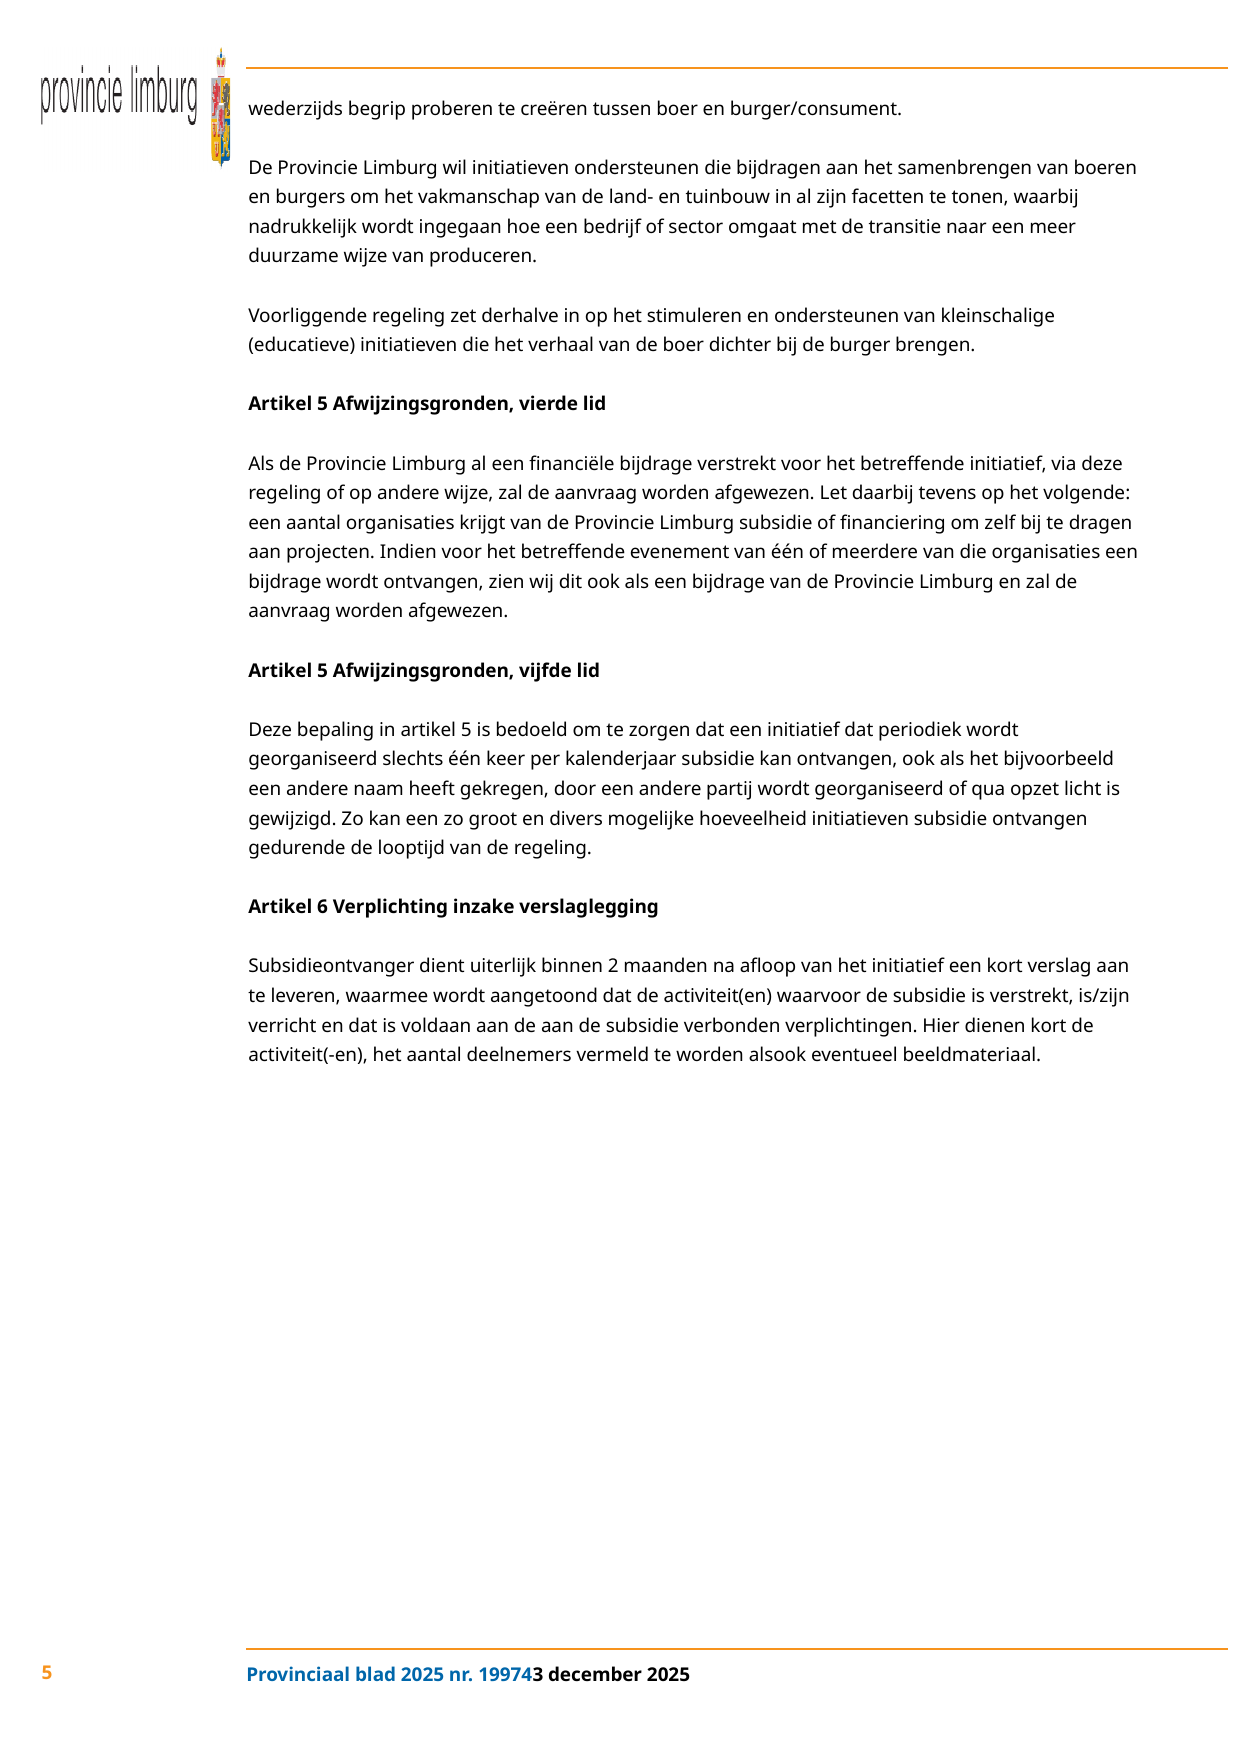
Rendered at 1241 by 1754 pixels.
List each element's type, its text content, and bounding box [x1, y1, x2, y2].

text Voorliggende regeling zet derhalve in op het stimuleren en ondersteunen van kleinschalige (educatieve) initiatieven die het verhaal van de boer dichter bij de burger brengen. [248, 302, 1152, 357]
text Artikel 6 Verplichting inzake verslaglegging [248, 893, 1152, 919]
text wederzijds begrip proberen te creëren tussen boer en burger/consument. [248, 95, 1152, 121]
text Artikel 5 Afwijzingsgronden, vijfde lid [248, 657, 1152, 683]
picture [41, 47, 231, 172]
text Artikel 5 Afwijzingsgronden, vierde lid [248, 391, 1152, 416]
text De Provincie Limburg wil initiatieven ondersteunen die bijdragen aan het samenbrengen van boeren en burgers om het vakmanschap van de land- en tuinbouw in al zijn facetten te tonen, waarbij nadrukkelijk wordt ingegaan hoe een bedrijf of sector omgaat met de transitie naar een meer duurzame wijze van produceren. [248, 154, 1152, 268]
text Als de Provincie Limburg al een financiële bijdrage verstrekt voor het betreffende initiatief, via deze regeling of op andere wijze, zal de aanvraag worden afgewezen. Let daarbij tevens op het volgende: een aantal organisaties krijgt van de Provincie Limburg subsidie of financiering om zelf bij te dragen aan projecten. Indien voor het betreffende evenement van één of meerdere van die organisaties een bijdrage wordt ontvangen, zien wij dit ook als een bijdrage van de Provincie Limburg en zal de aanvraag worden afgewezen. [248, 450, 1152, 623]
text Subsidieontvanger dient uiterlijk binnen 2 maanden na afloop van het initiatief een kort verslag aan te leveren, waarmee wordt aangetoond dat de activiteit(en) waarvoor de subsidie is verstrekt, is/zijn verricht en dat is voldaan aan de aan de subsidie verbonden verplichtingen. Hier dienen kort de activiteit(-en), het aantal deelnemers vermeld te worden alsook eventueel beeldmateriaal. [248, 953, 1152, 1067]
text Deze bepaling in artikel 5 is bedoeld om te zorgen dat een initiatief dat periodiek wordt georganiseerd slechts één keer per kalenderjaar subsidie kan ontvangen, ook als het bijvoorbeeld een andere naam heeft gekregen, door een andere partij wordt georganiseerd of qua opzet licht is gewijzigd. Zo kan een zo groot en divers mogelijke hoeveelheid initiatieven subsidie ontvangen gedurende de looptijd van de regeling. [248, 716, 1152, 860]
